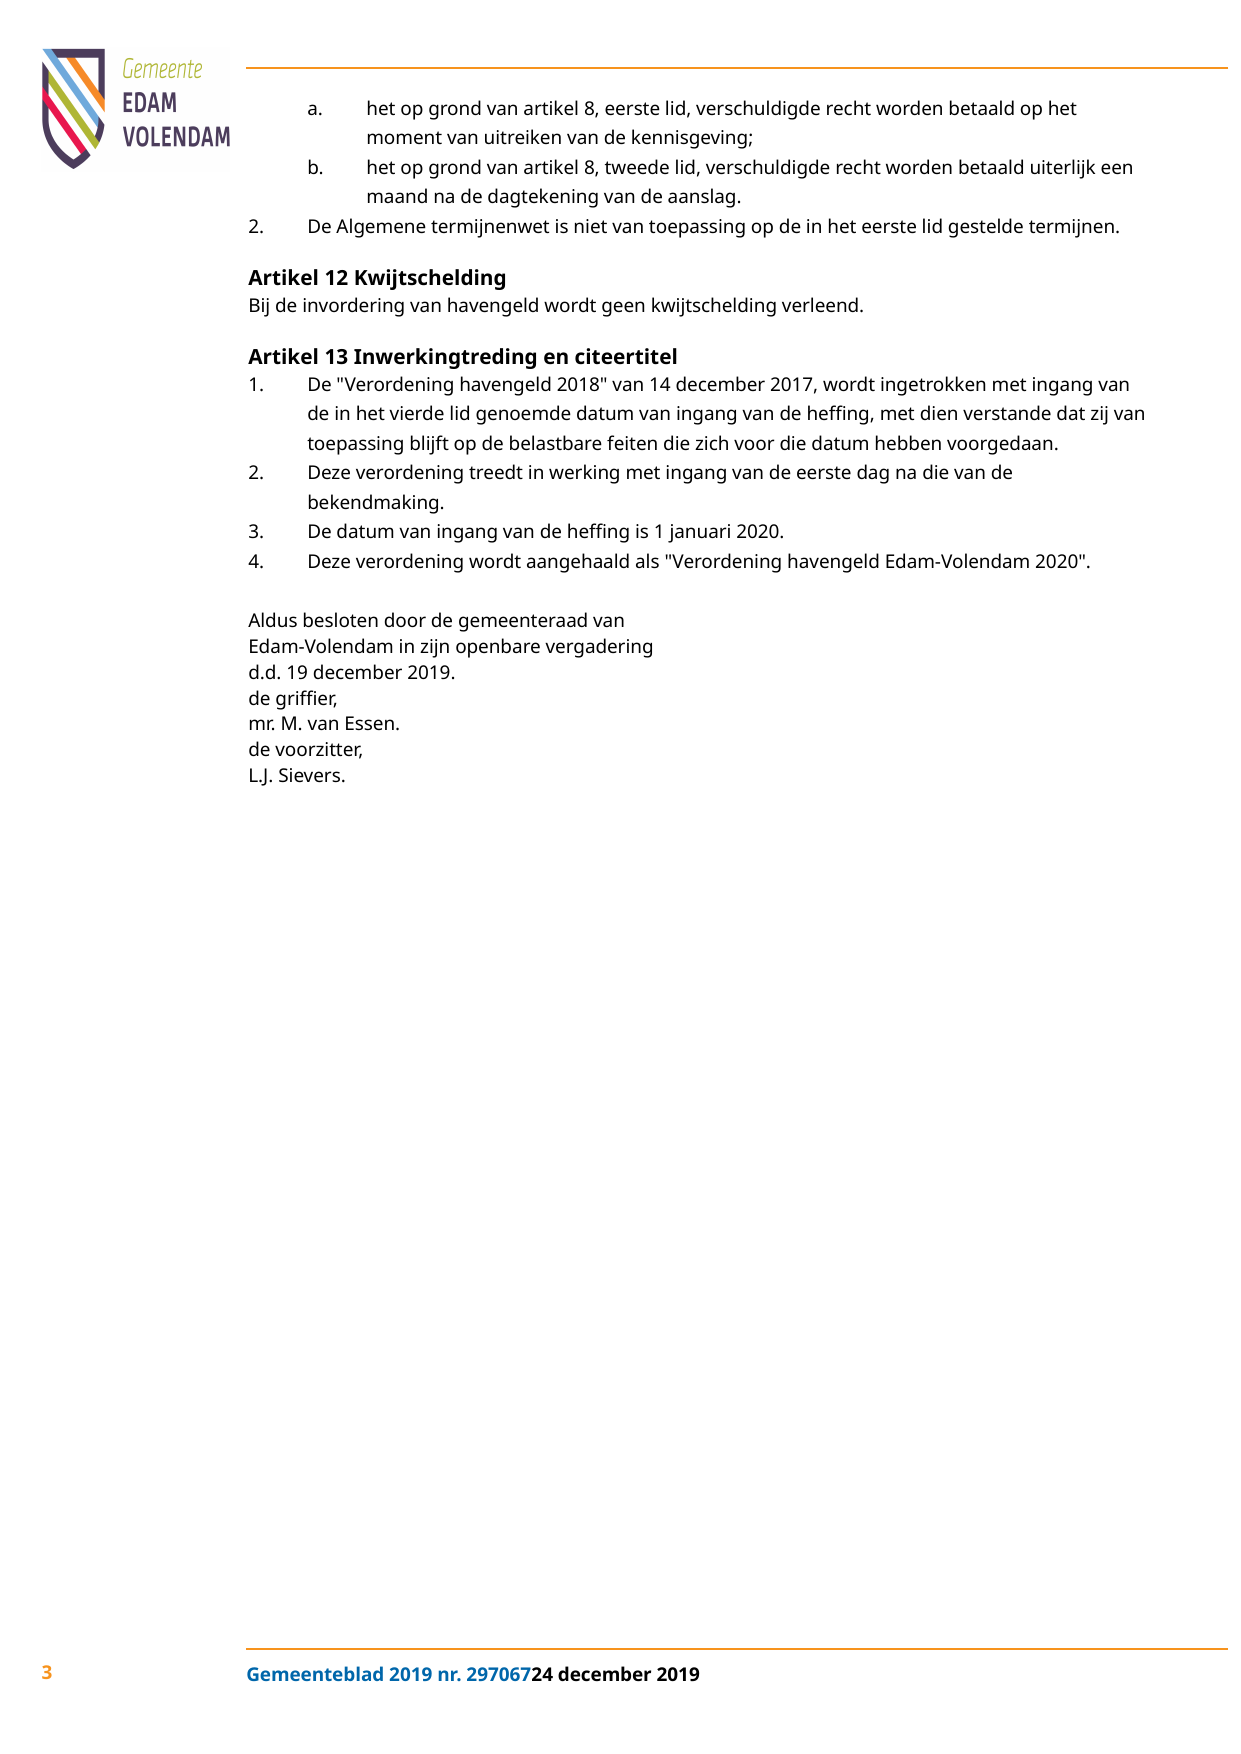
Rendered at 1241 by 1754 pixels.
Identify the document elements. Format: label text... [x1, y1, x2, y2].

picture [41, 47, 231, 172]
text d.d. 19 december 2019. [248, 659, 1152, 685]
list Deze verordening wordt aangehaald als "Verordening havengeld Edam-Volendam 2020". [248, 548, 1152, 574]
list het op grond van artikel 8, tweede lid, verschuldigde recht worden betaald uiterlijk een maand na de dagtekening van de aanslag. [307, 154, 1152, 209]
list Deze verordening treedt in werking met ingang van de eerste dag na die van de bekendmaking. [248, 459, 1152, 515]
list De Algemene termijnenwet is niet van toepassing op de in het eerste lid gestelde termijnen. [248, 213, 1152, 239]
text Bij de invordering van havengeld wordt geen kwijtschelding verleend. [248, 292, 1152, 318]
text Artikel 13 Inwerkingtreding en citeertitel [248, 342, 1152, 371]
list De "Verordening havengeld 2018" van 14 december 2017, wordt ingetrokken met ingang van de in het vierde lid genoemde datum van ingang van de heffing, met dien verstande dat zij van toepassing blijft op de belastbare feiten die zich voor die datum hebben voorgedaan. [248, 371, 1152, 456]
text Artikel 12 Kwijtschelding [248, 263, 1152, 292]
text de voorzitter, [248, 736, 1152, 762]
text L.J. Sievers. [248, 762, 1152, 788]
text mr. M. van Essen. [248, 710, 1152, 736]
text de griffier, [248, 685, 1152, 710]
list De datum van ingang van de heffing is 1 januari 2020. [248, 519, 1152, 544]
text Aldus besloten door de gemeenteraad van [248, 607, 1152, 633]
text Edam-Volendam in zijn openbare vergadering [248, 633, 1152, 659]
list het op grond van artikel 8, eerste lid, verschuldigde recht worden betaald op het moment van uitreiken van de kennisgeving; [307, 95, 1152, 150]
